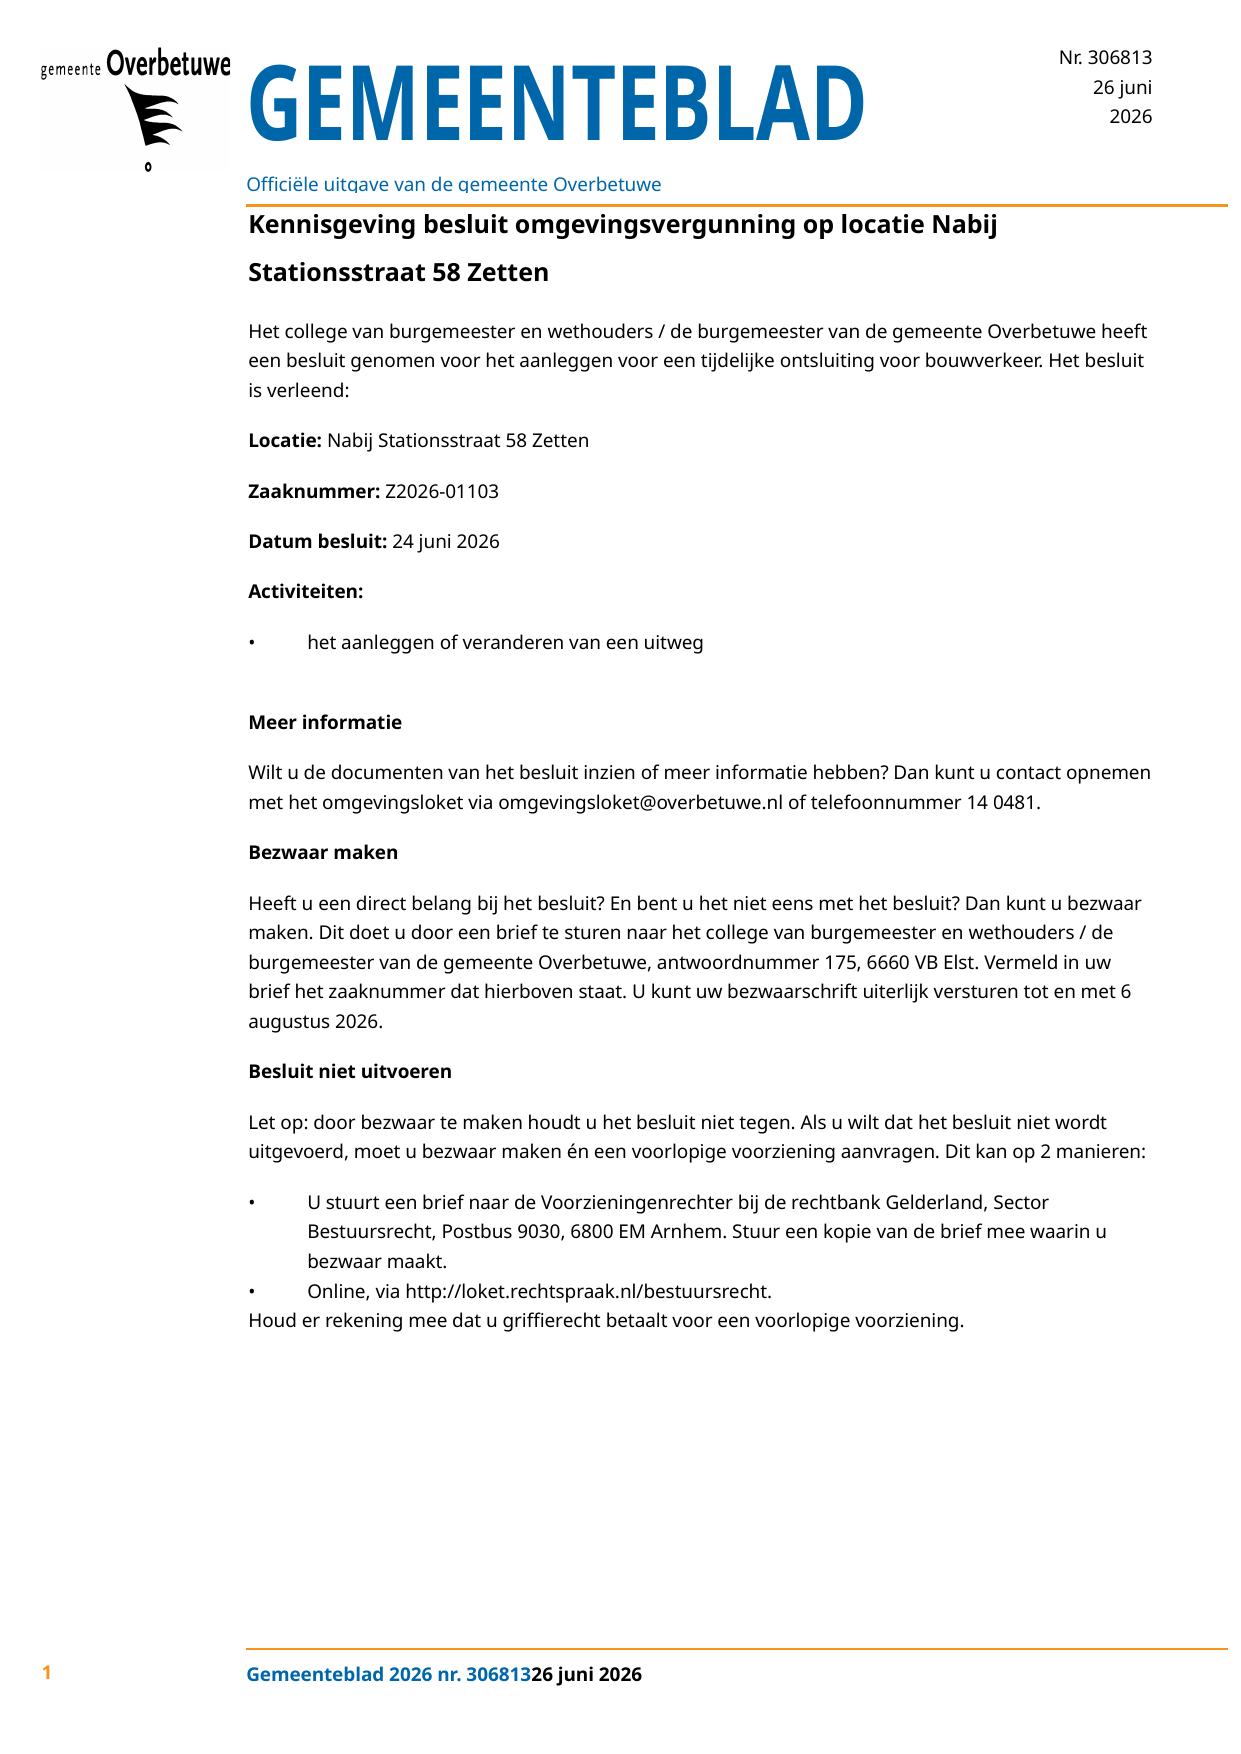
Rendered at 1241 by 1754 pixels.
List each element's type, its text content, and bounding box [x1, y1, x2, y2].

text Zaaknummer: Z2026-01103 [248, 478, 1152, 504]
text Let op: door bezwaar te maken houdt u het besluit niet tegen. Als u wilt dat het besluit niet wordt uitgevoerd, moet u bezwaar maken én een voorlopige voorziening aanvragen. Dit kan op 2 manieren: [248, 1109, 1152, 1164]
text Houd er rekening mee dat u griffierecht betaalt voor een voorlopige voorziening. [248, 1307, 1152, 1333]
text Kennisgeving besluit omgevingsvergunning op locatie Nabij Stationsstraat 58 Zetten [248, 207, 1152, 288]
text Heeft u een direct belang bij het besluit? En bent u het niet eens met het besluit? Dan kunt u bezwaar maken. Dit doet u door een brief te sturen naar het college van burgemeester en wethouders / de burgemeester van de gemeente Overbetuwe, antwoordnummer 175, 6660 VB Elst. Vermeld in uw brief het zaaknummer dat hierboven staat. U kunt uw bezwaarschrift uiterlijk versturen tot en met 6 augustus 2026. [248, 890, 1152, 1034]
list Online, via http://loket.rechtspraak.nl/bestuursrecht. [248, 1278, 1152, 1304]
picture [41, 47, 231, 172]
list U stuurt een brief naar de Voorzieningenrechter bij de rechtbank Gelderland, Sector Bestuursrecht, Postbus 9030, 6800 EM Arnhem. Stuur een kopie van de brief mee waarin u bezwaar maakt. [248, 1189, 1152, 1274]
text Besluit niet uitvoeren [248, 1059, 1152, 1084]
text Activiteiten: [248, 579, 1152, 604]
text Datum besluit: 24 juni 2026 [248, 528, 1152, 554]
text Locatie: Nabij Stationsstraat 58 Zetten [248, 427, 1152, 453]
text Meer informatie [248, 709, 1152, 735]
text Bezwaar maken [248, 839, 1152, 865]
text Wilt u de documenten van het besluit inzien of meer informatie hebben? Dan kunt u contact opnemen met het omgevingsloket via omgevingsloket@overbetuwe.nl of telefoonnummer 14 0481. [248, 759, 1152, 815]
list het aanleggen of veranderen van een uitweg [248, 629, 1152, 655]
text Het college van burgemeester en wethouders / de burgemeester van de gemeente Overbetuwe heeft een besluit genomen voor het aanleggen voor een tijdelijke ontsluiting voor bouwverkeer. Het besluit is verleend: [248, 318, 1152, 403]
